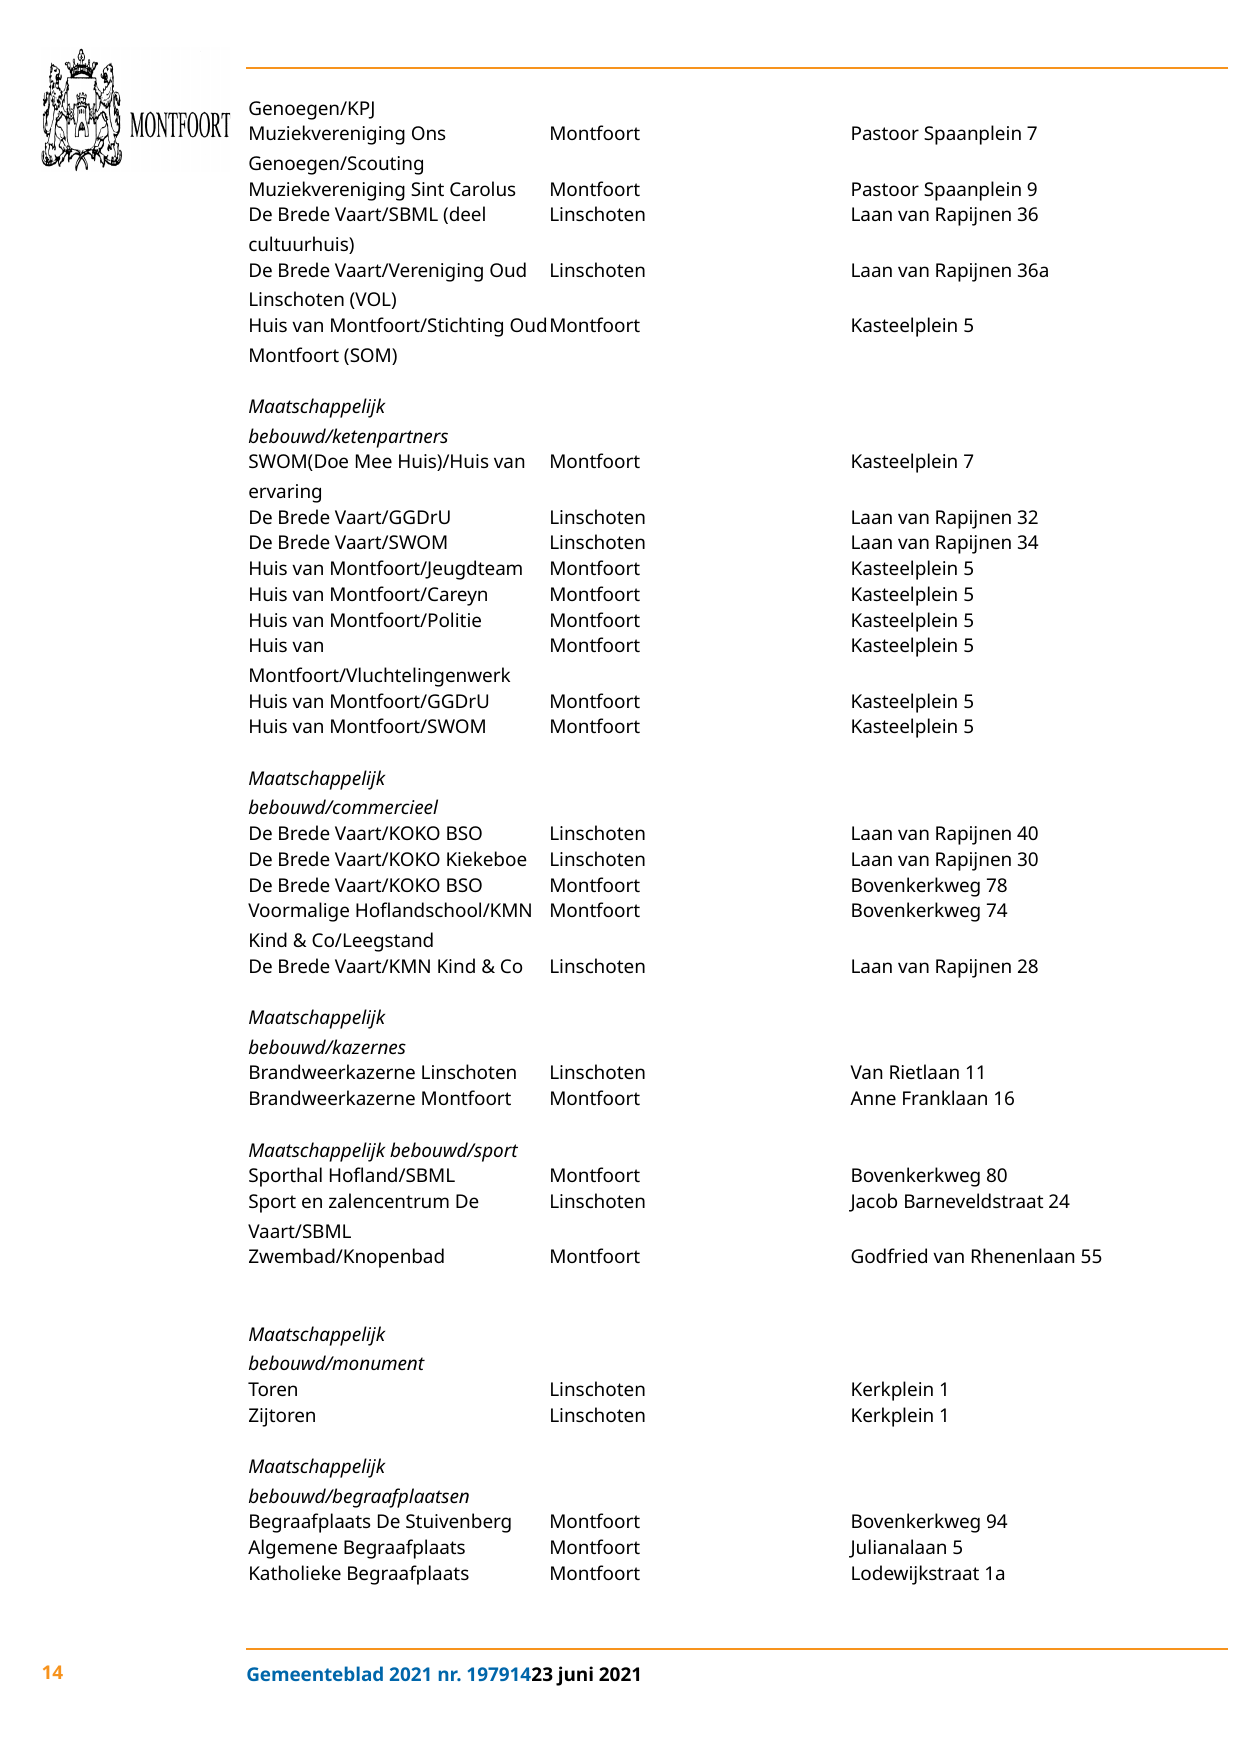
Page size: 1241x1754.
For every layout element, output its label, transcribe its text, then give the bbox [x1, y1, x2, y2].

table_cell Laan van Rapijnen 28 [850, 953, 1152, 978]
table_cell Montfoort [549, 607, 850, 632]
table_cell Kasteelplein 5 [850, 555, 1152, 581]
table_cell Linschoten [549, 1060, 850, 1085]
table_cell Huis van Montfoort/SWOM [248, 714, 549, 739]
table_cell Kerkplein 1 [850, 1402, 1152, 1427]
table_cell Laan van Rapijnen 30 [850, 846, 1152, 872]
table_cell Linschoten [549, 953, 850, 978]
table_cell [248, 1428, 549, 1453]
table_cell De Brede Vaart/KOKO BSO [248, 820, 549, 846]
table_cell Montfoort [549, 633, 850, 688]
table_cell Bovenkerkweg 94 [850, 1509, 1152, 1534]
picture [41, 47, 231, 172]
table_cell Brandweerkazerne Linschoten [248, 1060, 549, 1085]
table_cell Kasteelplein 5 [850, 633, 1152, 688]
table_cell [850, 1321, 1152, 1376]
table_cell Huis van Montfoort/Stichting Oud Montfoort (SOM) [248, 312, 549, 367]
table_cell Kerkplein 1 [850, 1376, 1152, 1402]
table_cell De Brede Vaart/SBML (deel cultuurhuis) [248, 202, 549, 257]
table_cell [549, 1586, 850, 1611]
table_cell Montfoort [549, 581, 850, 607]
table_cell [850, 1004, 1152, 1059]
table_cell Begraafplaats De Stuivenberg [248, 1509, 549, 1534]
table_cell Maatschappelijk bebouwd/ketenpartners [248, 393, 549, 448]
table_cell Maatschappelijk bebouwd/commercieel [248, 765, 549, 820]
table_cell Kasteelplein 5 [850, 714, 1152, 739]
table_cell Kasteelplein 5 [850, 581, 1152, 607]
table_cell [549, 393, 850, 448]
table_cell [549, 1137, 850, 1162]
table_cell [850, 739, 1152, 765]
table_cell Linschoten [549, 202, 850, 257]
table_cell Kasteelplein 5 [850, 312, 1152, 367]
table_cell Maatschappelijk bebouwd/kazernes [248, 1004, 549, 1059]
table_cell Linschoten [549, 504, 850, 529]
table_cell Linschoten [549, 530, 850, 555]
table_cell De Brede Vaart/KOKO Kiekeboe [248, 846, 549, 872]
table_cell Montfoort [549, 555, 850, 581]
table_cell [248, 739, 549, 765]
table_cell Anne Franklaan 16 [850, 1085, 1152, 1111]
table_cell Algemene Begraafplaats [248, 1534, 549, 1560]
table_cell [549, 1453, 850, 1508]
table_cell Montfoort [549, 176, 850, 202]
table_cell [549, 1428, 850, 1453]
table_cell [549, 368, 850, 393]
table_cell Montfoort [549, 1560, 850, 1586]
table_cell [549, 1321, 850, 1376]
table_cell Linschoten [549, 1402, 850, 1427]
table_cell Genoegen/KPJ [248, 95, 549, 121]
table_cell Jacob Barneveldstraat 24 [850, 1188, 1152, 1243]
table_cell [850, 1111, 1152, 1137]
table_cell Montfoort [549, 1244, 850, 1269]
table_cell Voormalige Hoflandschool/KMN Kind & Co/Leegstand [248, 898, 549, 953]
table_cell Toren [248, 1376, 549, 1402]
table_cell [549, 739, 850, 765]
table_cell Linschoten [549, 1188, 850, 1243]
table_cell Montfoort [549, 1085, 850, 1111]
table_cell [850, 1586, 1152, 1611]
table_cell [248, 1269, 549, 1295]
table_cell Huis van Montfoort/Vluchtelingenwerk [248, 633, 549, 688]
table_cell Sport en zalencentrum De Vaart/SBML [248, 1188, 549, 1243]
table_cell Montfoort [549, 312, 850, 367]
table_cell Godfried van Rhenenlaan 55 [850, 1244, 1152, 1269]
table_cell [850, 95, 1152, 121]
table_cell De Brede Vaart/GGDrU [248, 504, 549, 529]
table_cell Huis van Montfoort/Careyn [248, 581, 549, 607]
table_cell [850, 1453, 1152, 1508]
table_cell [248, 368, 549, 393]
table_cell Laan van Rapijnen 36 [850, 202, 1152, 257]
table_cell [850, 765, 1152, 820]
table_cell Montfoort [549, 449, 850, 504]
table_cell Montfoort [549, 1163, 850, 1188]
table_cell Laan van Rapijnen 40 [850, 820, 1152, 846]
table_cell [248, 1111, 549, 1137]
table_cell De Brede Vaart/KOKO BSO [248, 872, 549, 897]
table_cell [850, 368, 1152, 393]
table_cell Bovenkerkweg 80 [850, 1163, 1152, 1188]
table_cell De Brede Vaart/SWOM [248, 530, 549, 555]
table_cell Brandweerkazerne Montfoort [248, 1085, 549, 1111]
table_cell Linschoten [549, 846, 850, 872]
table_cell Montfoort [549, 872, 850, 897]
table_cell Laan van Rapijnen 36a [850, 257, 1152, 312]
table_cell Montfoort [549, 1509, 850, 1534]
table_cell Linschoten [549, 1376, 850, 1402]
table_cell Linschoten [549, 257, 850, 312]
table_cell Van Rietlaan 11 [850, 1060, 1152, 1085]
table_cell [549, 1111, 850, 1137]
table_cell Huis van Montfoort/Jeugdteam [248, 555, 549, 581]
table_cell Julianalaan 5 [850, 1534, 1152, 1560]
table_cell Kasteelplein 5 [850, 607, 1152, 632]
table_cell [248, 1586, 549, 1611]
table_cell SWOM(Doe Mee Huis)/Huis van ervaring [248, 449, 549, 504]
table_cell [248, 1295, 549, 1321]
table_cell Zwembad/Knopenbad [248, 1244, 549, 1269]
table_cell [549, 979, 850, 1004]
table_cell Montfoort [549, 688, 850, 713]
table_cell Laan van Rapijnen 34 [850, 530, 1152, 555]
table_cell [549, 765, 850, 820]
table_cell Pastoor Spaanplein 7 [850, 121, 1152, 176]
table_cell Montfoort [549, 1534, 850, 1560]
table_cell Linschoten [549, 820, 850, 846]
table_cell Maatschappelijk bebouwd/begraafplaatsen [248, 1453, 549, 1508]
table_cell [850, 393, 1152, 448]
table_cell [248, 979, 549, 1004]
table_cell Laan van Rapijnen 32 [850, 504, 1152, 529]
table_cell [850, 1428, 1152, 1453]
table_cell Bovenkerkweg 74 [850, 898, 1152, 953]
table_cell Maatschappelijk bebouwd/sport [248, 1137, 549, 1162]
table_cell [850, 1295, 1152, 1321]
table_cell Zijtoren [248, 1402, 549, 1427]
table_cell Montfoort [549, 898, 850, 953]
table_cell [850, 1269, 1152, 1295]
table_cell Huis van Montfoort/GGDrU [248, 688, 549, 713]
table_cell De Brede Vaart/KMN Kind & Co [248, 953, 549, 978]
table_cell Kasteelplein 5 [850, 688, 1152, 713]
table_cell Lodewijkstraat 1a [850, 1560, 1152, 1586]
table_cell Kasteelplein 7 [850, 449, 1152, 504]
table_cell De Brede Vaart/Vereniging Oud Linschoten (VOL) [248, 257, 549, 312]
table_cell Maatschappelijk bebouwd/monument [248, 1321, 549, 1376]
table_cell Sporthal Hofland/SBML [248, 1163, 549, 1188]
table_cell Montfoort [549, 121, 850, 176]
table_cell Pastoor Spaanplein 9 [850, 176, 1152, 202]
table_cell Muziekvereniging Sint Carolus [248, 176, 549, 202]
table_cell Montfoort [549, 714, 850, 739]
table_cell Katholieke Begraafplaats [248, 1560, 549, 1586]
table_cell Bovenkerkweg 78 [850, 872, 1152, 897]
table_cell [850, 1137, 1152, 1162]
table_cell Muziekvereniging Ons Genoegen/Scouting [248, 121, 549, 176]
table_cell [549, 1295, 850, 1321]
table_cell [549, 1269, 850, 1295]
table_cell Huis van Montfoort/Politie [248, 607, 549, 632]
table_cell [549, 1004, 850, 1059]
table_cell [850, 979, 1152, 1004]
table_cell [549, 95, 850, 121]
